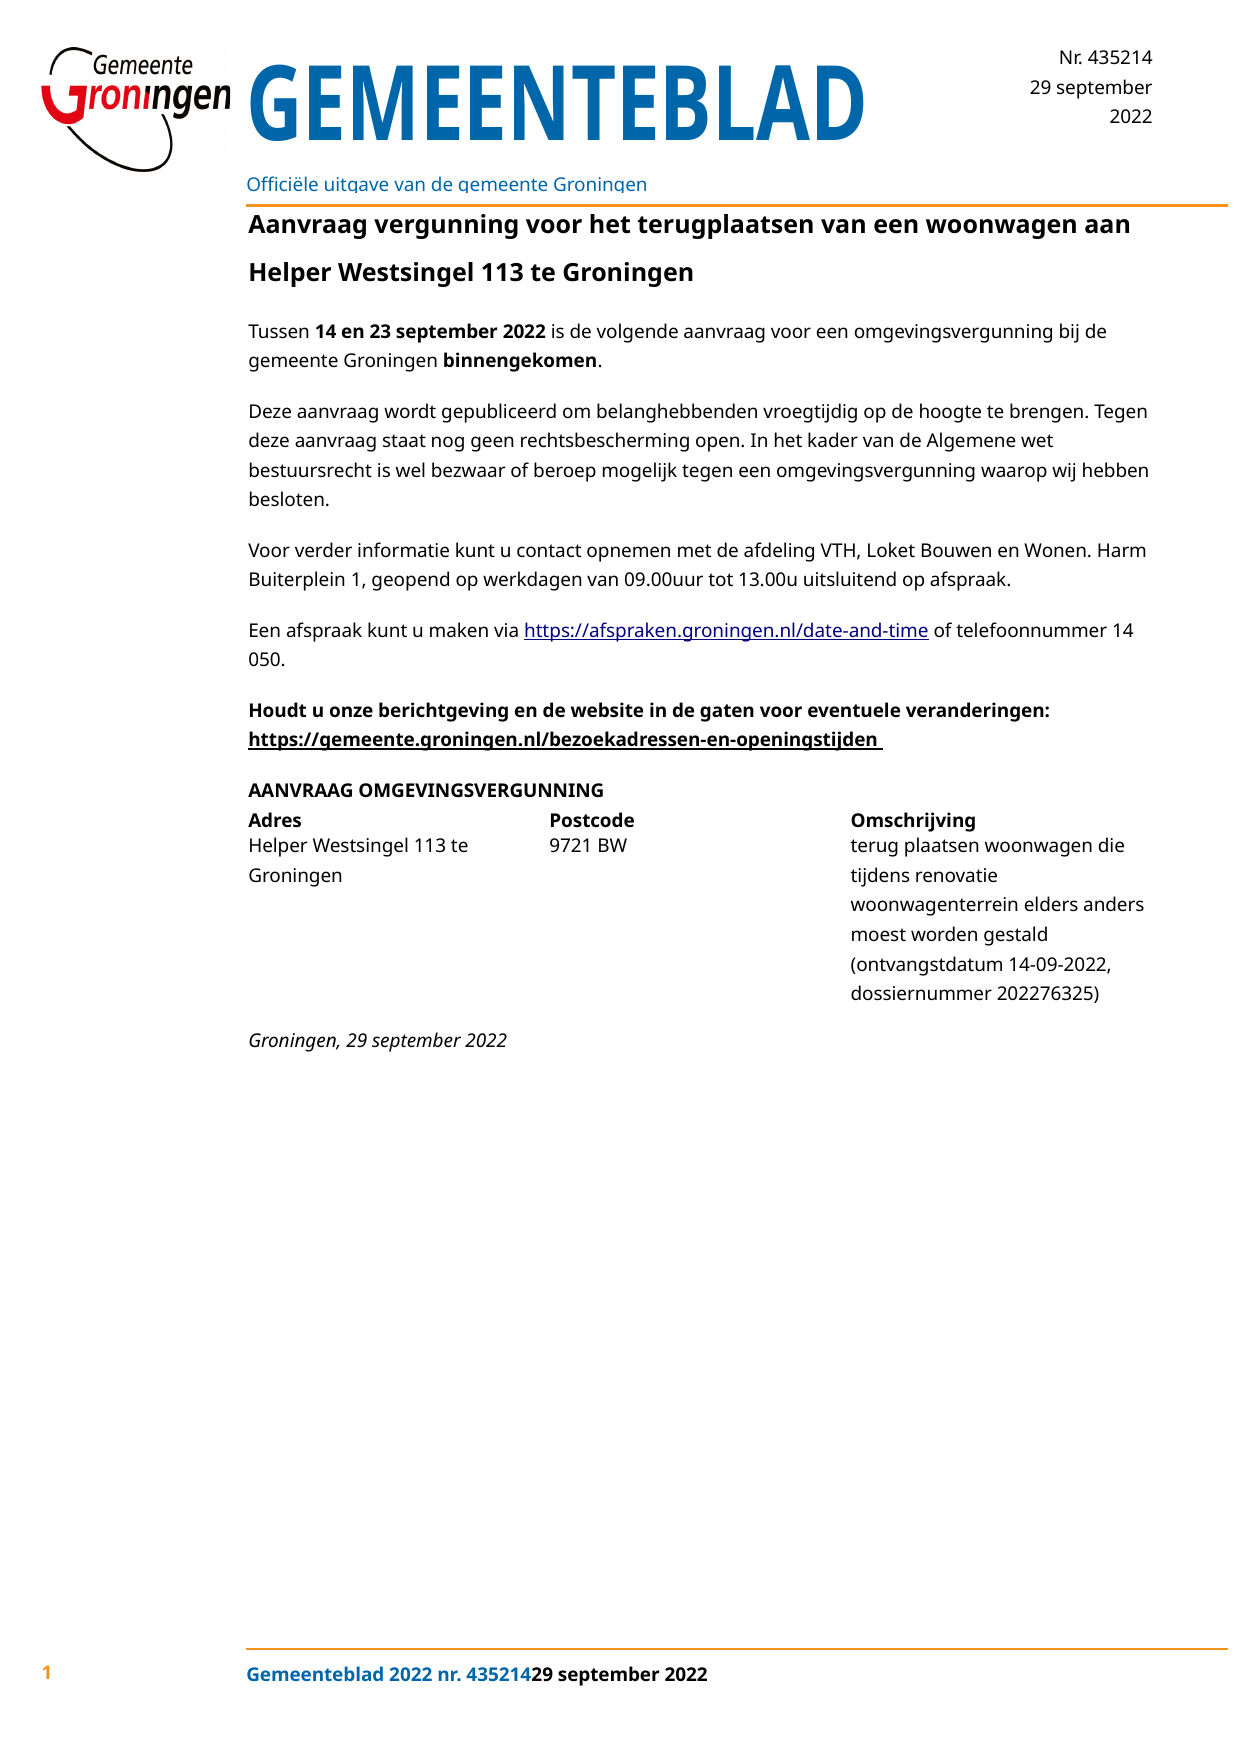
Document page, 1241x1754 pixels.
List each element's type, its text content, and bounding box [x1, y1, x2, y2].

text Deze aanvraag wordt gepubliceerd om belanghebbenden vroegtijdig op de hoogte te brengen. Tegen deze aanvraag staat nog geen rechtsbescherming open. In het kader van de Algemene wet bestuursrecht is wel bezwaar of beroep mogelijk tegen een omgevingsvergunning waarop wij hebben besloten. [248, 398, 1152, 512]
text Houdt u onze berichtgeving en de website in de gaten voor eventuele veranderingen: https://gemeente.groningen.nl/bezoekadressen-en-openingstijden [248, 697, 1152, 752]
table_cell Helper Westsingel 113 te Groningen [248, 833, 549, 1006]
text Tussen 14 en 23 september 2022 is de volgende aanvraag voor een omgevingsvergunning bij de gemeente Groningen binnengekomen. [248, 318, 1152, 373]
table_header Adres [248, 807, 549, 832]
table_header Omschrijving [850, 807, 1152, 832]
text Een afspraak kunt u maken via https://afspraken.groningen.nl/date-and-time of telefoonnummer 14 050. [248, 617, 1152, 672]
text Voor verder informatie kunt u contact opnemen met de afdeling VTH, Loket Bouwen en Wonen. Harm Buiterplein 1, geopend op werkdagen van 09.00uur tot 13.00u uitsluitend op afspraak. [248, 537, 1152, 592]
picture [41, 47, 231, 172]
table_header Postcode [549, 807, 850, 832]
text Groningen, 29 september 2022 [248, 1028, 1152, 1053]
table_cell 9721 BW [549, 833, 850, 1006]
text AANVRAAG OMGEVINGSVERGUNNING [248, 777, 1152, 803]
table_cell terug plaatsen woonwagen die tijdens renovatie woonwagenterrein elders anders moest worden gestald (ontvangstdatum 14-09-2022, dossiernummer 202276325) [850, 833, 1152, 1006]
text Aanvraag vergunning voor het terugplaatsen van een woonwagen aan Helper Westsingel 113 te Groningen [248, 207, 1152, 288]
